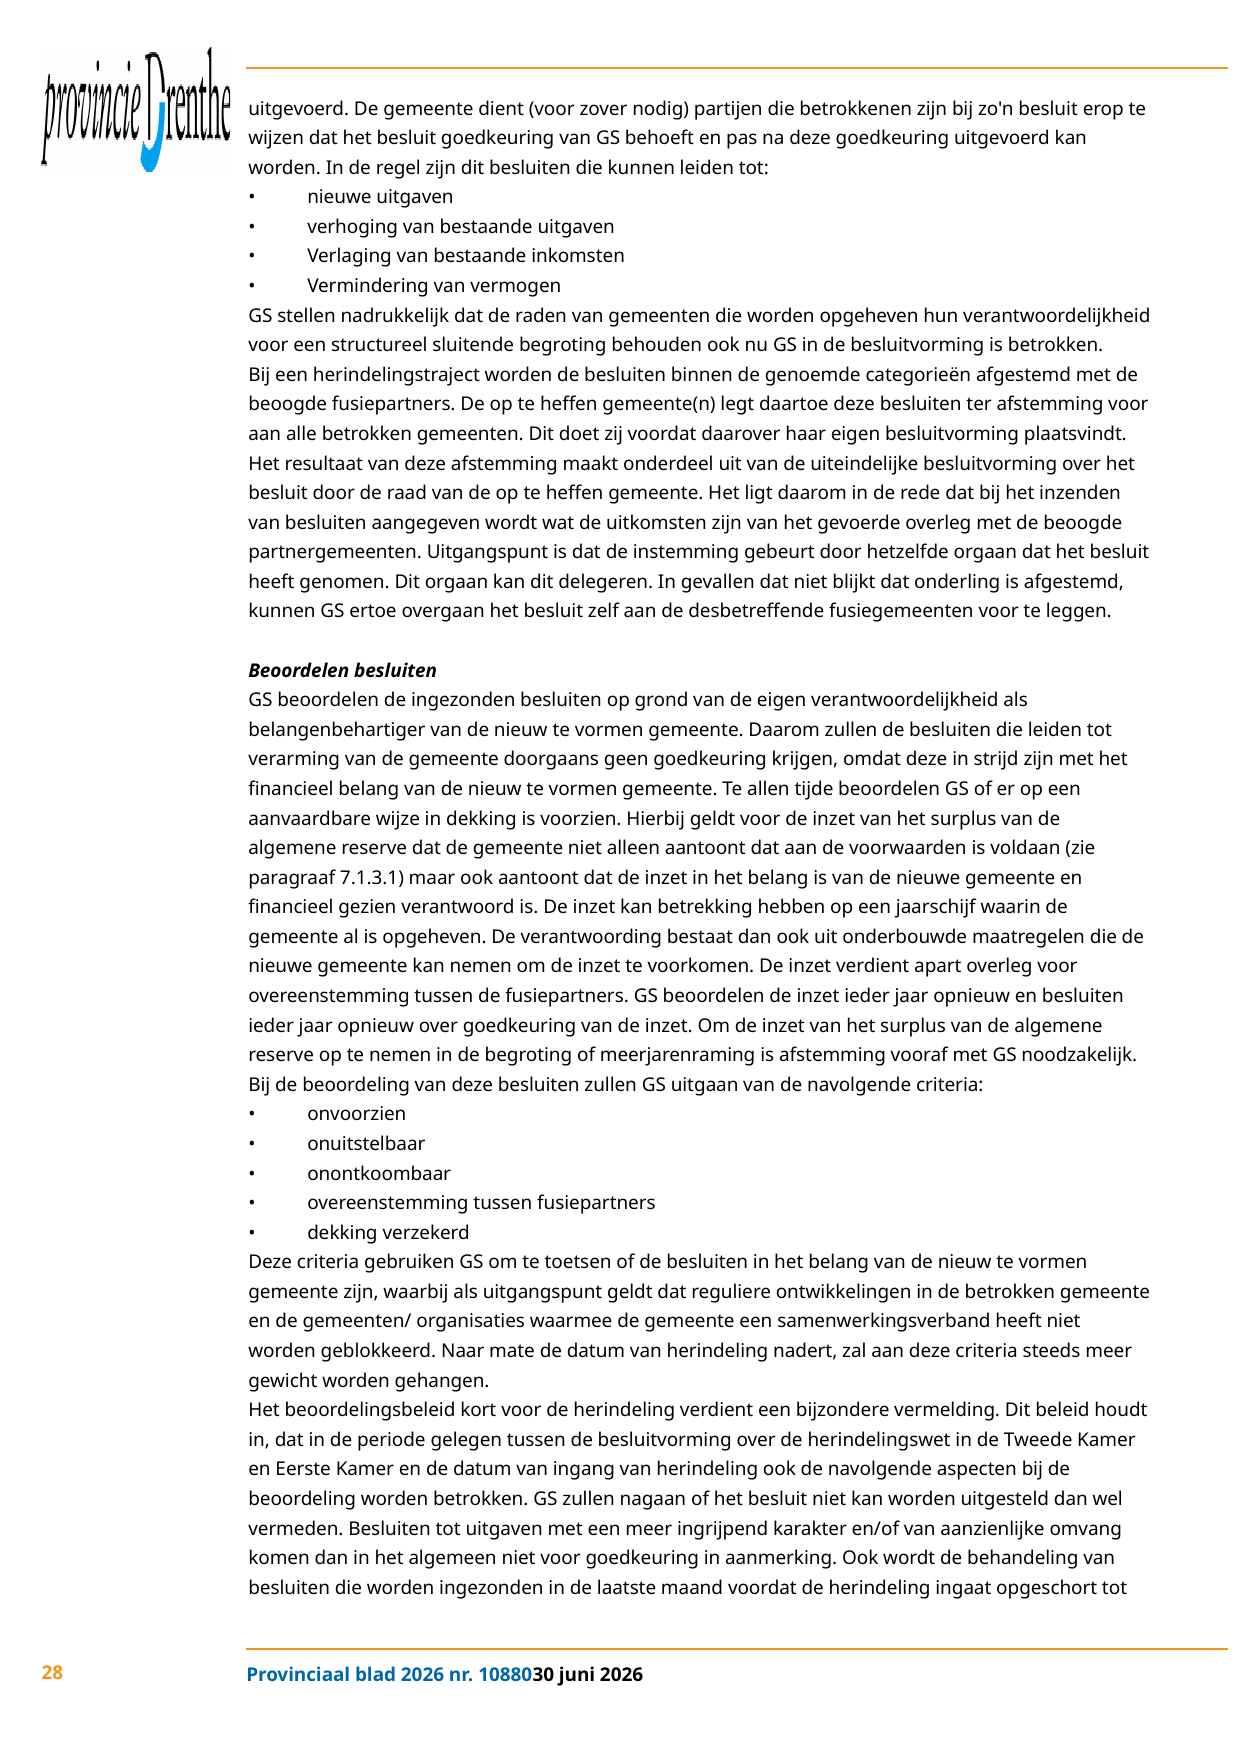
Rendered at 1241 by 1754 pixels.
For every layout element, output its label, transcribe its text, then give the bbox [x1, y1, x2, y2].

list Verlaging van bestaande inkomsten [248, 243, 1152, 268]
text Beoordelen besluiten [248, 657, 1152, 683]
text uitgevoerd. De gemeente dient (voor zover nodig) partijen die betrokkenen zijn bij zo'n besluit erop te wijzen dat het besluit goedkeuring van GS behoeft en pas na deze goedkeuring uitgevoerd kan worden. In de regel zijn dit besluiten die kunnen leiden tot: [248, 95, 1152, 180]
list verhoging van bestaande uitgaven [248, 213, 1152, 239]
text GS stellen nadrukkelijk dat de raden van gemeenten die worden opgeheven hun verantwoordelijkheid voor een structureel sluitende begroting behouden ook nu GS in de besluitvorming is betrokken. [248, 302, 1152, 357]
list onuitstelbaar [248, 1130, 1152, 1156]
text Deze criteria gebruiken GS om te toetsen of de besluiten in het belang van de nieuw te vormen gemeente zijn, waarbij als uitgangspunt geldt dat reguliere ontwikkelingen in de betrokken gemeente en de gemeenten/ organisaties waarmee de gemeente een samenwerkingsverband heeft niet worden geblokkeerd. Naar mate de datum van herindeling nadert, zal aan deze criteria steeds meer gewicht worden gehangen. [248, 1248, 1152, 1393]
list overeenstemming tussen fusiepartners [248, 1189, 1152, 1215]
text GS beoordelen de ingezonden besluiten op grond van de eigen verantwoordelijkheid als belangenbehartiger van de nieuw te vormen gemeente. Daarom zullen de besluiten die leiden tot verarming van de gemeente doorgaans geen goedkeuring krijgen, omdat deze in strijd zijn met het financieel belang van de nieuw te vormen gemeente. Te allen tijde beoordelen GS of er op een aanvaardbare wijze in dekking is voorzien. Hierbij geldt voor de inzet van het surplus van de algemene reserve dat de gemeente niet alleen aantoont dat aan de voorwaarden is voldaan (zie paragraaf 7.1.3.1) maar ook aantoont dat de inzet in het belang is van de nieuwe gemeente en financieel gezien verantwoord is. De inzet kan betrekking hebben op een jaarschijf waarin de gemeente al is opgeheven. De verantwoording bestaat dan ook uit onderbouwde maatregelen die de nieuwe gemeente kan nemen om de inzet te voorkomen. De inzet verdient apart overleg voor overeenstemming tussen de fusiepartners. GS beoordelen de inzet ieder jaar opnieuw en besluiten ieder jaar opnieuw over goedkeuring van de inzet. Om de inzet van het surplus van de algemene reserve op te nemen in de begroting of meerjarenraming is afstemming vooraf met GS noodzakelijk. [248, 686, 1152, 1067]
picture [41, 47, 231, 172]
list onontkoombaar [248, 1160, 1152, 1186]
text Het beoordelingsbeleid kort voor de herindeling verdient een bijzondere vermelding. Dit beleid houdt in, dat in de periode gelegen tussen de besluitvorming over de herindelingswet in de Tweede Kamer en Eerste Kamer en de datum van ingang van herindeling ook de navolgende aspecten bij de beoordeling worden betrokken. GS zullen nagaan of het besluit niet kan worden uitgesteld dan wel vermeden. Besluiten tot uitgaven met een meer ingrijpend karakter en/of van aanzienlijke omvang komen dan in het algemeen niet voor goedkeuring in aanmerking. Ook wordt de behandeling van besluiten die worden ingezonden in de laatste maand voordat de herindeling ingaat opgeschort tot [248, 1396, 1152, 1600]
list nieuwe uitgaven [248, 183, 1152, 209]
text Bij een herindelingstraject worden de besluiten binnen de genoemde categorieën afgestemd met de beoogde fusiepartners. De op te heffen gemeente(n) legt daartoe deze besluiten ter afstemming voor aan alle betrokken gemeenten. Dit doet zij voordat daarover haar eigen besluitvorming plaatsvindt. Het resultaat van deze afstemming maakt onderdeel uit van de uiteindelijke besluitvorming over het besluit door de raad van de op te heffen gemeente. Het ligt daarom in de rede dat bij het inzenden van besluiten aangegeven wordt wat de uitkomsten zijn van het gevoerde overleg met de beoogde partnergemeenten. Uitgangspunt is dat de instemming gebeurt door hetzelfde orgaan dat het besluit heeft genomen. Dit orgaan kan dit delegeren. In gevallen dat niet blijkt dat onderling is afgestemd, kunnen GS ertoe overgaan het besluit zelf aan de desbetreffende fusiegemeenten voor te leggen. [248, 361, 1152, 623]
list Vermindering van vermogen [248, 272, 1152, 298]
list onvoorzien [248, 1101, 1152, 1126]
text Bij de beoordeling van deze besluiten zullen GS uitgaan van de navolgende criteria: [248, 1071, 1152, 1097]
list dekking verzekerd [248, 1219, 1152, 1245]
